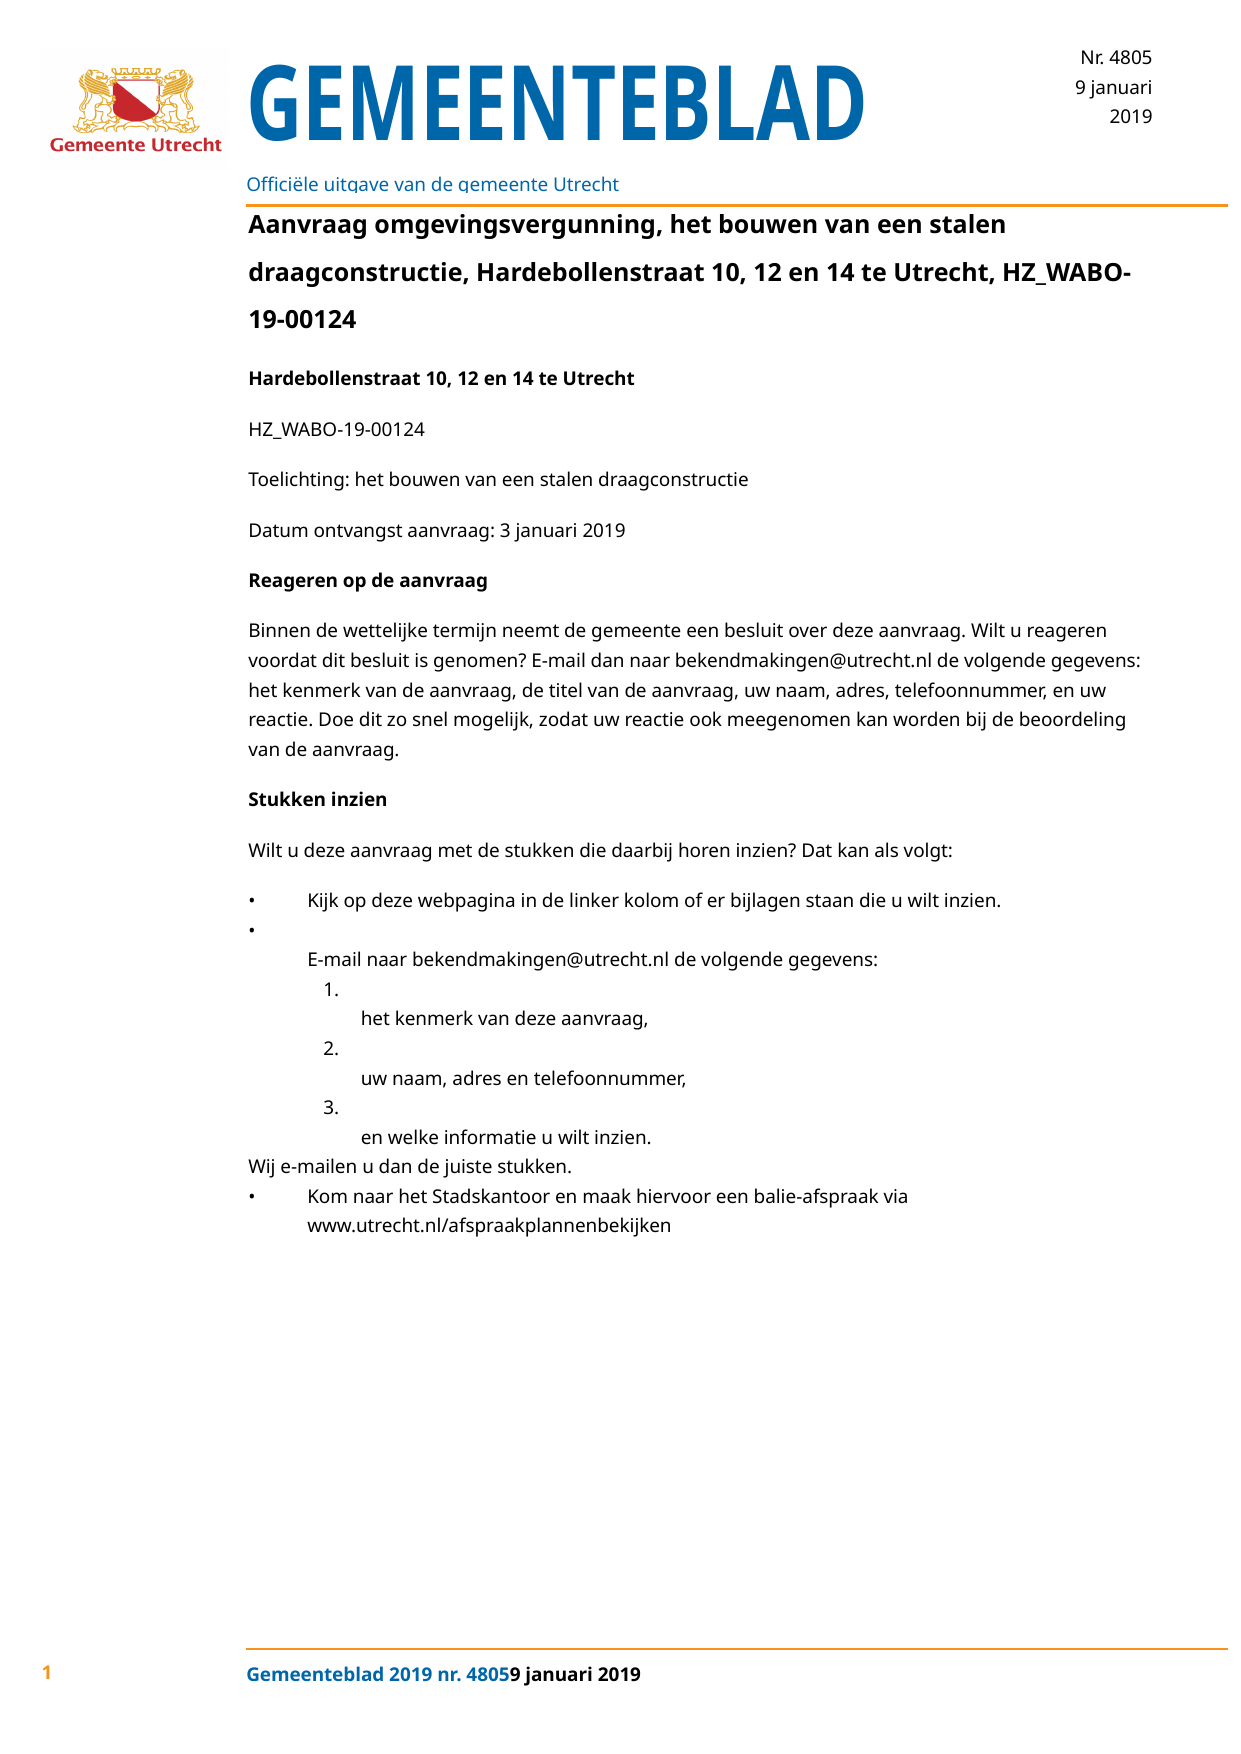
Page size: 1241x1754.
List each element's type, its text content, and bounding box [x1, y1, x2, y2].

text Wilt u deze aanvraag met de stukken die daarbij horen inzien? Dat kan als volgt: [248, 837, 1152, 862]
text Stukken inzien [248, 786, 1152, 812]
list Kom naar het Stadskantoor en maak hiervoor een balie-afspraak via www.utrecht.nl/afspraakplannenbekijken [248, 1183, 1152, 1238]
text Hardebollenstraat 10, 12 en 14 te Utrecht [248, 366, 1152, 391]
list E-mail naar bekendmakingen@utrecht.nl de volgende gegevens: [248, 946, 1152, 972]
list en welke informatie u wilt inzien. [323, 1124, 1152, 1149]
text Aanvraag omgevingsvergunning, het bouwen van een stalen draagconstructie, Hardebollenstraat 10, 12 en 14 te Utrecht, HZ_WABO-19-00124 [248, 207, 1152, 336]
list uw naam, adres en telefoonnummer, [323, 1065, 1152, 1090]
text Wij e-mailen u dan de juiste stukken. [248, 1153, 1152, 1179]
text Reageren op de aanvraag [248, 567, 1152, 593]
text Toelichting: het bouwen van een stalen draagconstructie [248, 466, 1152, 492]
text Binnen de wettelijke termijn neemt de gemeente een besluit over deze aanvraag. Wilt u reageren voordat dit besluit is genomen? E-mail dan naar bekendmakingen@utrecht.nl de volgende gegevens: het kenmerk van de aanvraag, de titel van de aanvraag, uw naam, adres, telefoonnummer, en uw reactie. Doe dit zo snel mogelijk, zodat uw reactie ook meegenomen kan worden bij de beoordeling van de aanvraag. [248, 618, 1152, 762]
list Kijk op deze webpagina in de linker kolom of er bijlagen staan die u wilt inzien. [248, 887, 1152, 913]
list het kenmerk van deze aanvraag, [323, 1006, 1152, 1031]
text HZ_WABO-19-00124 [248, 416, 1152, 442]
picture [41, 47, 231, 172]
text Datum ontvangst aanvraag: 3 januari 2019 [248, 517, 1152, 542]
